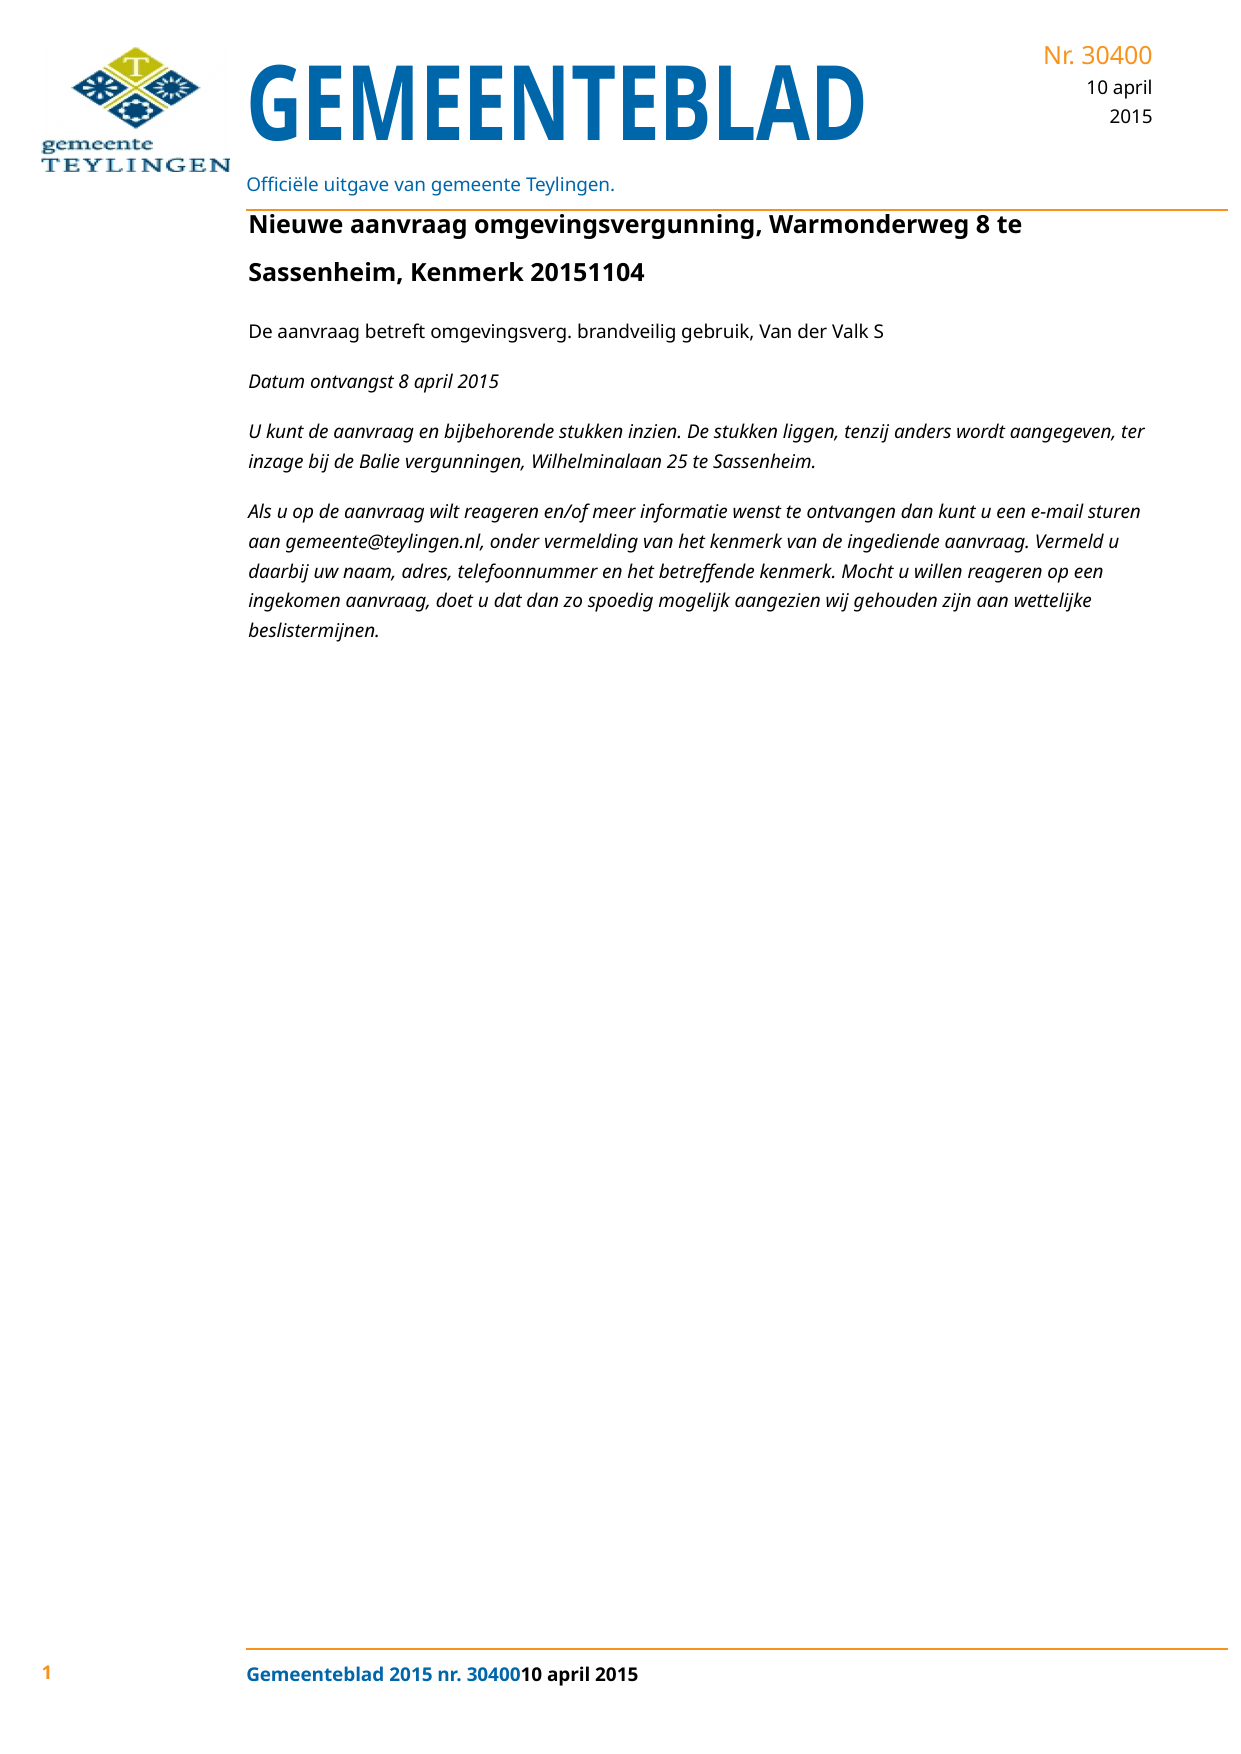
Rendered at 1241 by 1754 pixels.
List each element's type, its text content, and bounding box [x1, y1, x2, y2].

text De aanvraag betreft omgevingsverg. brandveilig gebruik, Van der Valk S [248, 318, 1152, 344]
text U kunt de aanvraag en bijbehorende stukken inzien. De stukken liggen, tenzij anders wordt aangegeven, ter inzage bij de Balie vergunningen, Wilhelminalaan 25 te Sassenheim. [248, 419, 1152, 474]
text Datum ontvangst 8 april 2015 [248, 368, 1152, 394]
picture [41, 47, 231, 172]
text Als u op de aanvraag wilt reageren en/of meer informatie wenst te ontvangen dan kunt u een e-mail sturen aan gemeente@teylingen.nl, onder vermelding van het kenmerk van de ingediende aanvraag. Vermeld u daarbij uw naam, adres, telefoonnummer en het betreffende kenmerk. Mocht u willen reageren op een ingekomen aanvraag, doet u dat dan zo spoedig mogelijk aangezien wij gehouden zijn aan wettelijke beslistermijnen. [248, 499, 1152, 643]
text Nieuwe aanvraag omgevingsvergunning, Warmonderweg 8 te Sassenheim, Kenmerk 20151104 [248, 211, 1152, 288]
